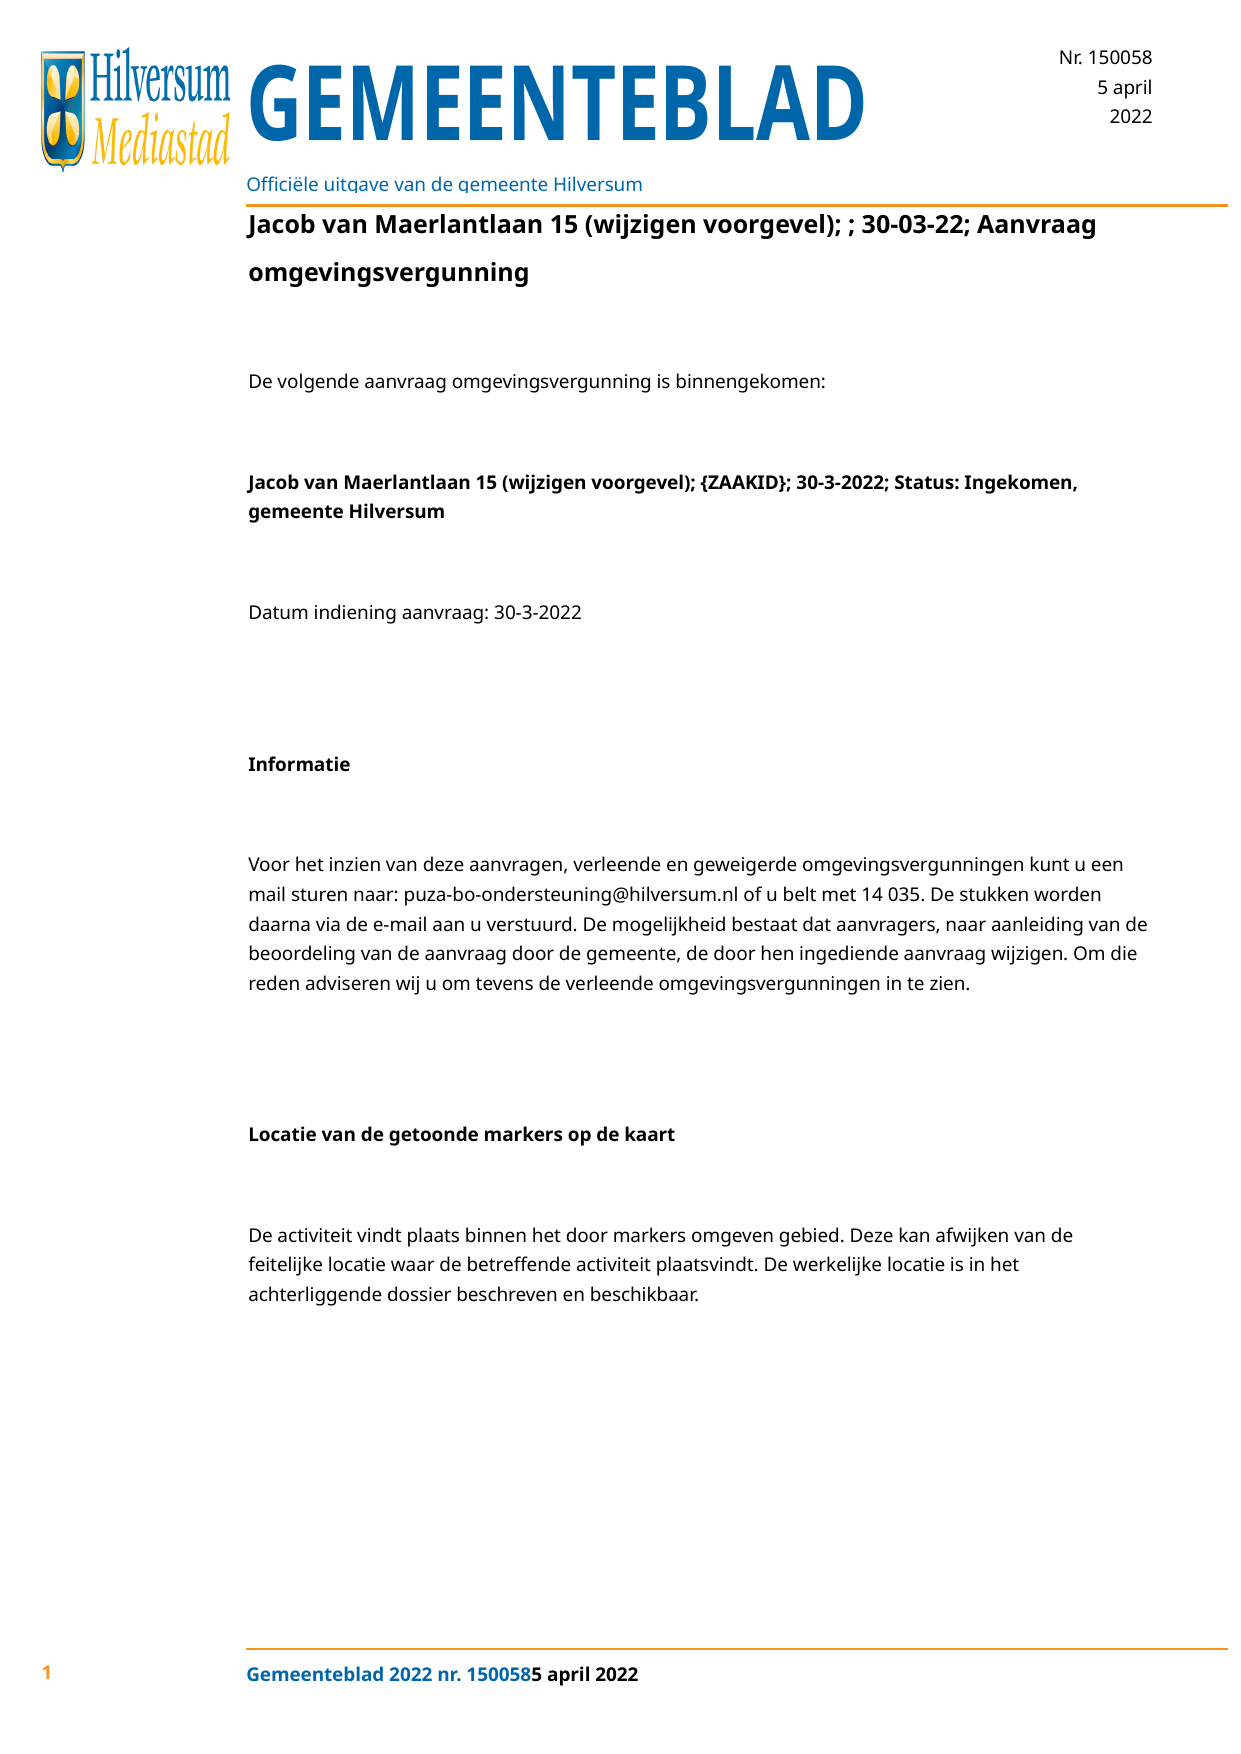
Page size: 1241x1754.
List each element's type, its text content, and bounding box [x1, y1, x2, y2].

text Locatie van de getoonde markers op de kaart [248, 1121, 1152, 1147]
picture [41, 47, 231, 172]
text Voor het inzien van deze aanvragen, verleende en geweigerde omgevingsvergunningen kunt u een mail sturen naar: puza-bo-ondersteuning@hilversum.nl of u belt met 14 035. De stukken worden daarna via de e-mail aan u verstuurd. De mogelijkheid bestaat dat aanvragers, naar aanleiding van de beoordeling van de aanvraag door de gemeente, de door hen ingediende aanvraag wijzigen. Om die reden adviseren wij u om tevens de verleende omgevingsvergunningen in te zien. [248, 852, 1152, 996]
text De volgende aanvraag omgevingsvergunning is binnengekomen: [248, 368, 1152, 394]
text Jacob van Maerlantlaan 15 (wijzigen voorgevel); ; 30-03-22; Aanvraag omgevingsvergunning [248, 207, 1152, 288]
text De activiteit vindt plaats binnen het door markers omgeven gebied. Deze kan afwijken van de feitelijke locatie waar de betreffende activiteit plaatsvindt. De werkelijke locatie is in het achterliggende dossier beschreven en beschikbaar. [248, 1222, 1152, 1307]
text Jacob van Maerlantlaan 15 (wijzigen voorgevel); {ZAAKID}; 30-3-2022; Status: Ingekomen, gemeente Hilversum [248, 469, 1152, 524]
text Informatie [248, 751, 1152, 777]
text Datum indiening aanvraag: 30-3-2022 [248, 599, 1152, 625]
